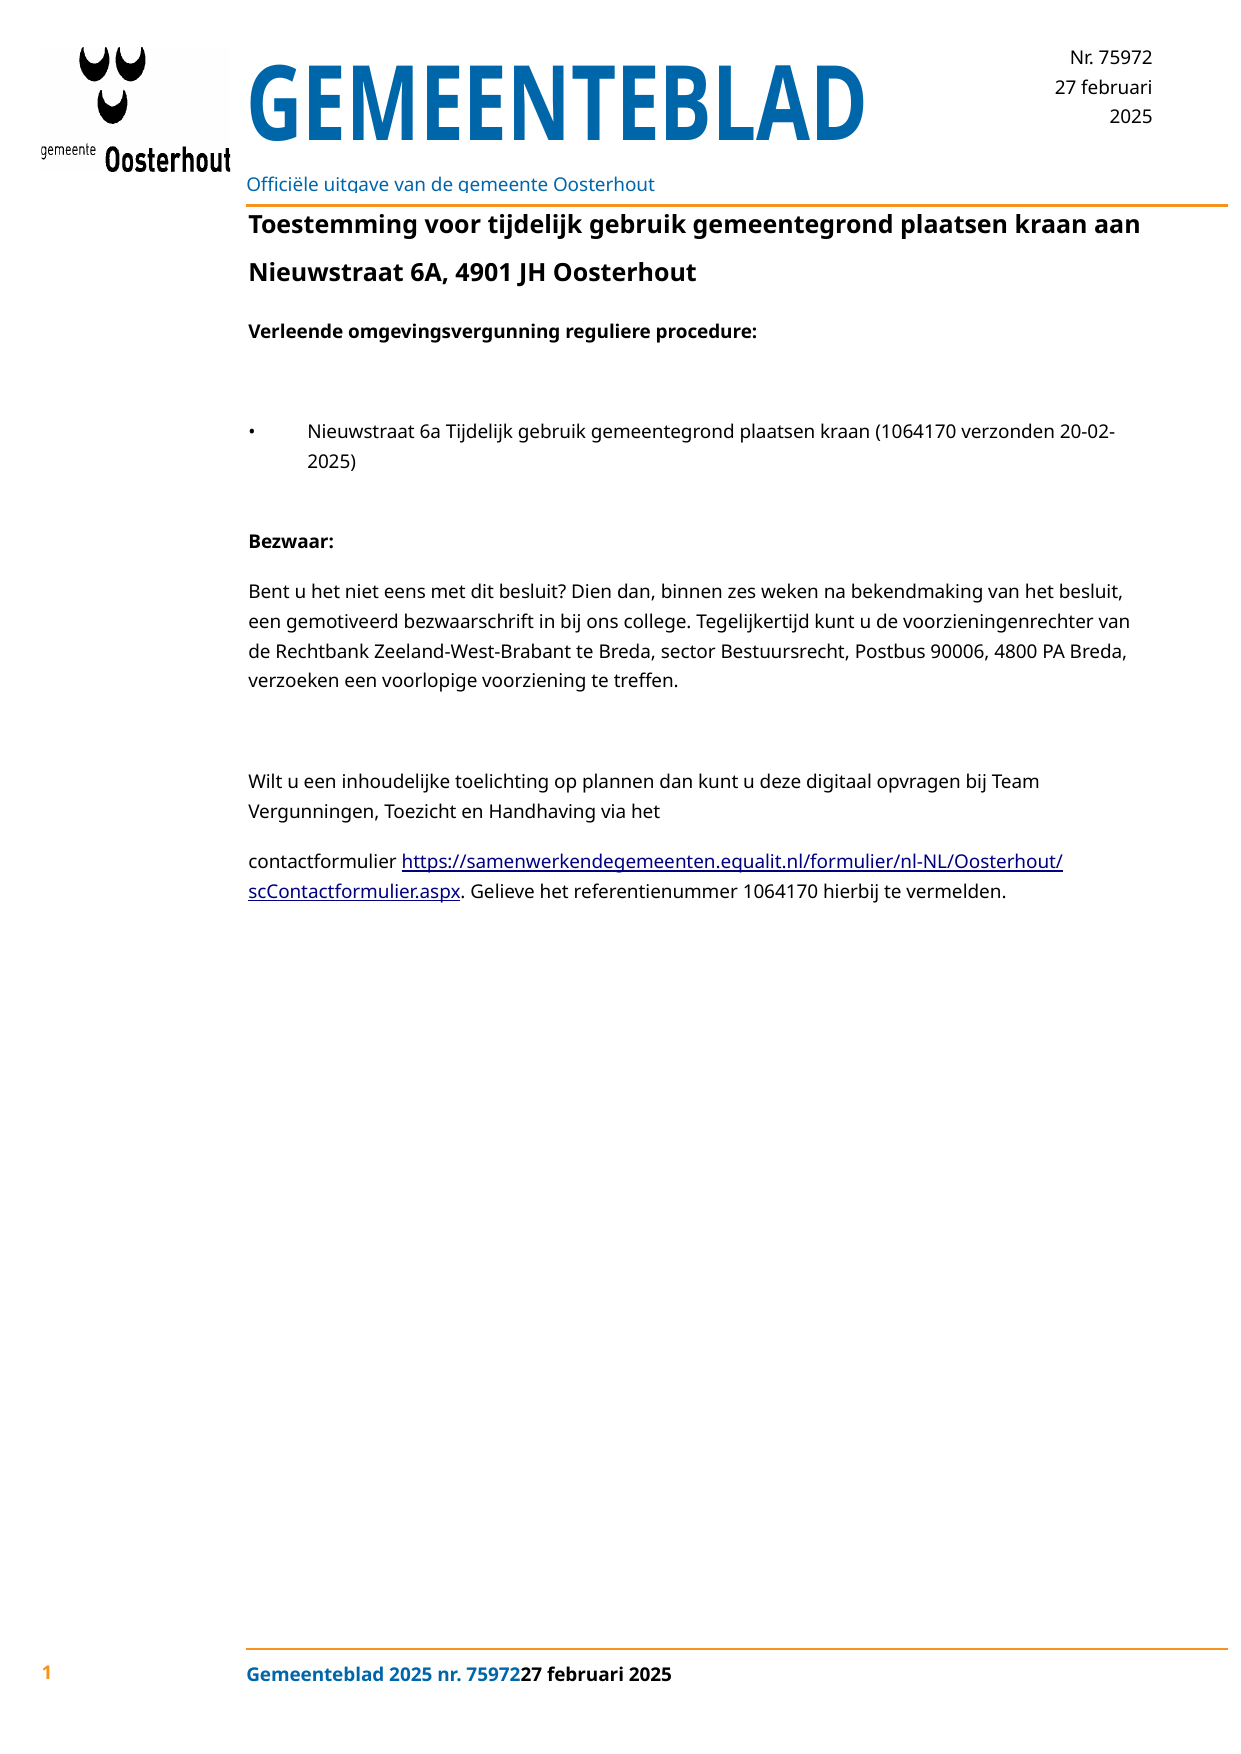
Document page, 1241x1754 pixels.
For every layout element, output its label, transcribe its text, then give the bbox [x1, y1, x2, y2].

text Bezwaar: [248, 528, 1152, 554]
text Wilt u een inhoudelijke toelichting op plannen dan kunt u deze digitaal opvragen bij Team Vergunningen, Toezicht en Handhaving via het [248, 768, 1152, 824]
list Nieuwstraat 6a Tijdelijk gebruik gemeentegrond plaatsen kraan (1064170 verzonden 20-02-2025) [248, 419, 1152, 474]
text contactformulier https://samenwerkendegemeenten.equalit.nl/formulier/nl-NL/Oosterhout/scContactformulier.aspx. Gelieve het referentienummer 1064170 hierbij te vermelden. [248, 848, 1152, 904]
picture [41, 47, 231, 172]
text Toestemming voor tijdelijk gebruik gemeentegrond plaatsen kraan aan Nieuwstraat 6A, 4901 JH Oosterhout [248, 207, 1152, 288]
text Bent u het niet eens met dit besluit? Dien dan, binnen zes weken na bekendmaking van het besluit, een gemotiveerd bezwaarschrift in bij ons college. Tegelijkertijd kunt u de voorzieningenrechter van de Rechtbank Zeeland-West-Brabant te Breda, sector Bestuursrecht, Postbus 90006, 4800 PA Breda, verzoeken een voorlopige voorziening te treffen. [248, 579, 1152, 693]
text Verleende omgevingsvergunning reguliere procedure: [248, 318, 1152, 344]
